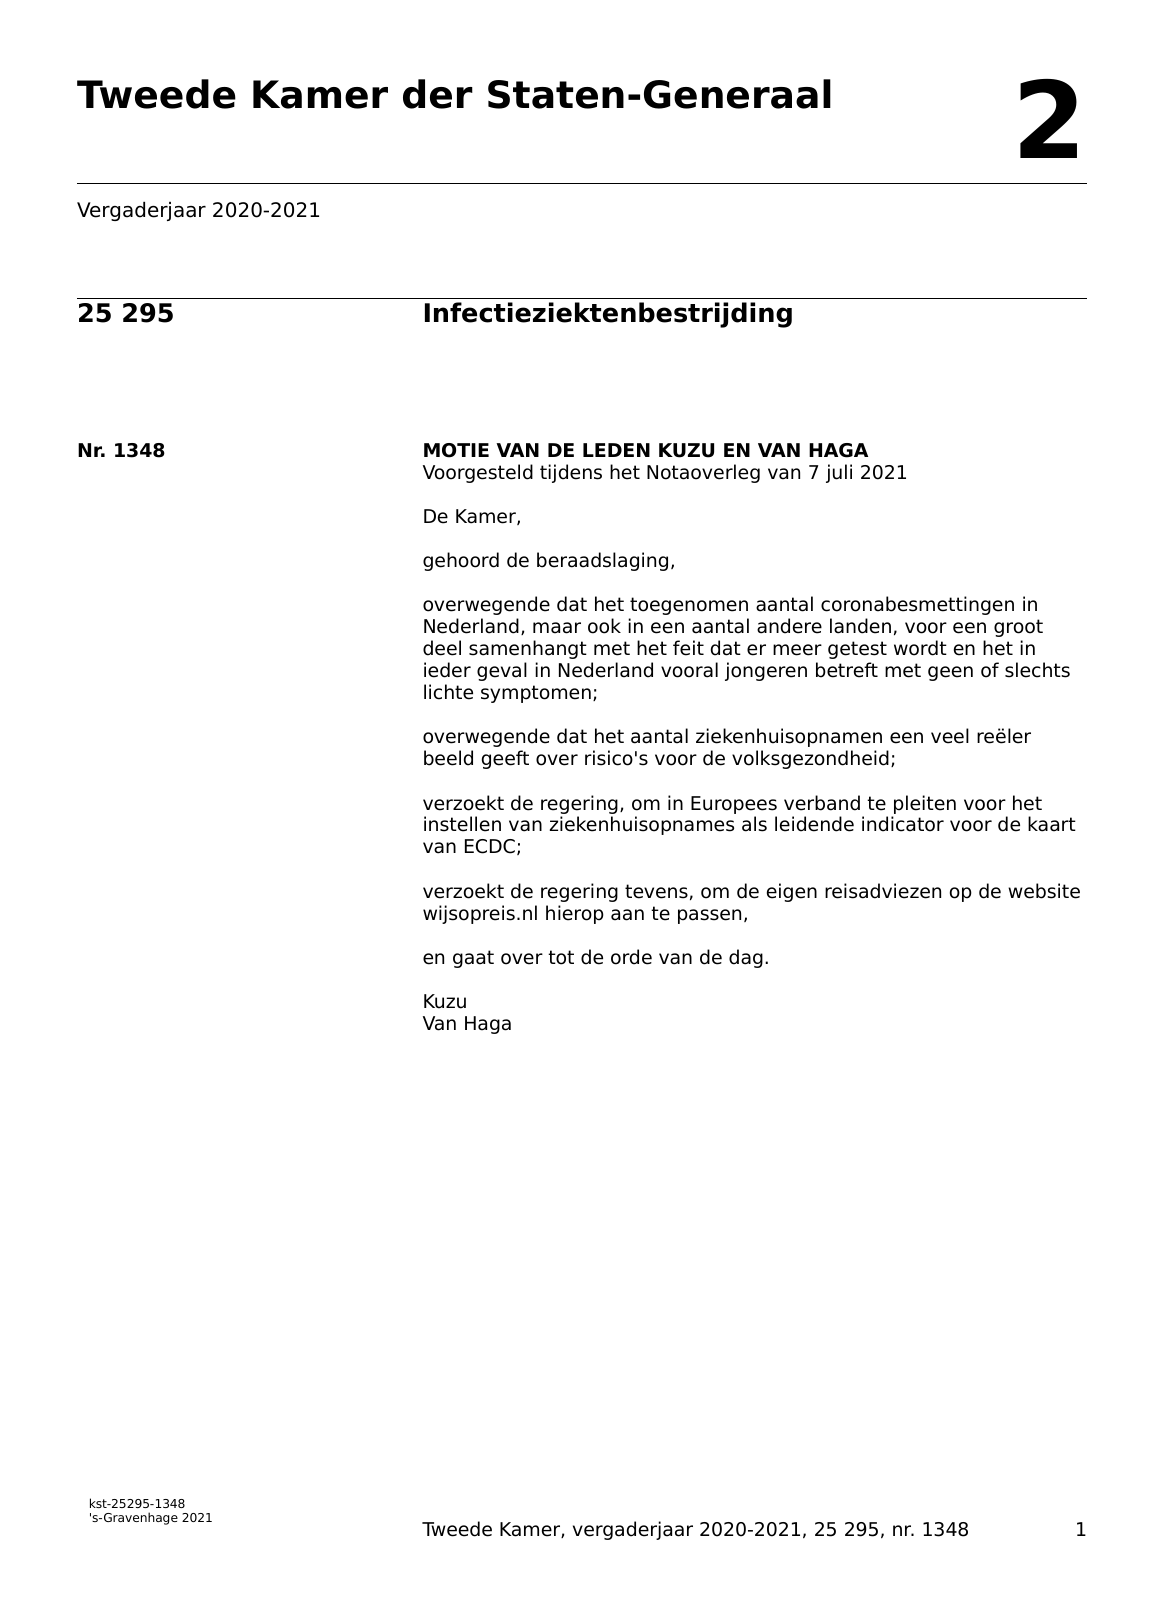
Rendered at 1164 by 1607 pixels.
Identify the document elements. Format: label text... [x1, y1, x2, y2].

text overwegende dat het aantal ziekenhuisopnamen een veel reëler beeld geeft over risico's voor de volksgezondheid; [422, 726, 1087, 770]
text Van Haga [422, 1013, 1087, 1035]
table_header Tweede Kamer der Staten-Generaal [77, 59, 886, 183]
text Voorgesteld tijdens het Notaoverleg van 7 juli 2021 [422, 462, 1087, 484]
text 's-Gravenhage 2021 [88, 1511, 323, 1525]
subtitle Nr. 1348 MOTIE VAN DE LEDEN KUZU EN VAN HAGA [77, 440, 1087, 462]
text kst-25295-1348 [88, 1497, 323, 1511]
table_cell Vergaderjaar 2020-2021 [77, 184, 1087, 298]
text verzoekt de regering tevens, om de eigen reisadviezen op de website wijsopreis.nl hierop aan te passen, [422, 881, 1087, 924]
table_header 2 [886, 59, 1087, 183]
text overwegende dat het toegenomen aantal coronabesmettingen in Nederland, maar ook in een aantal andere landen, voor een groot deel samenhangt met het feit dat er meer getest wordt en het in ieder geval in Nederland vooral jongeren betreft met geen of slechts lichte symptomen; [422, 594, 1087, 704]
subtitle 25 295 Infectieziektenbestrijding [77, 299, 1087, 329]
text en gaat over tot de orde van de dag. [422, 947, 1087, 969]
text gehoord de beraadslaging, [422, 550, 1087, 572]
text Kuzu [422, 991, 1087, 1013]
text verzoekt de regering, om in Europees verband te pleiten voor het instellen van ziekenhuisopnames als leidende indicator voor de kaart van ECDC; [422, 792, 1087, 858]
text De Kamer, [422, 506, 1087, 528]
